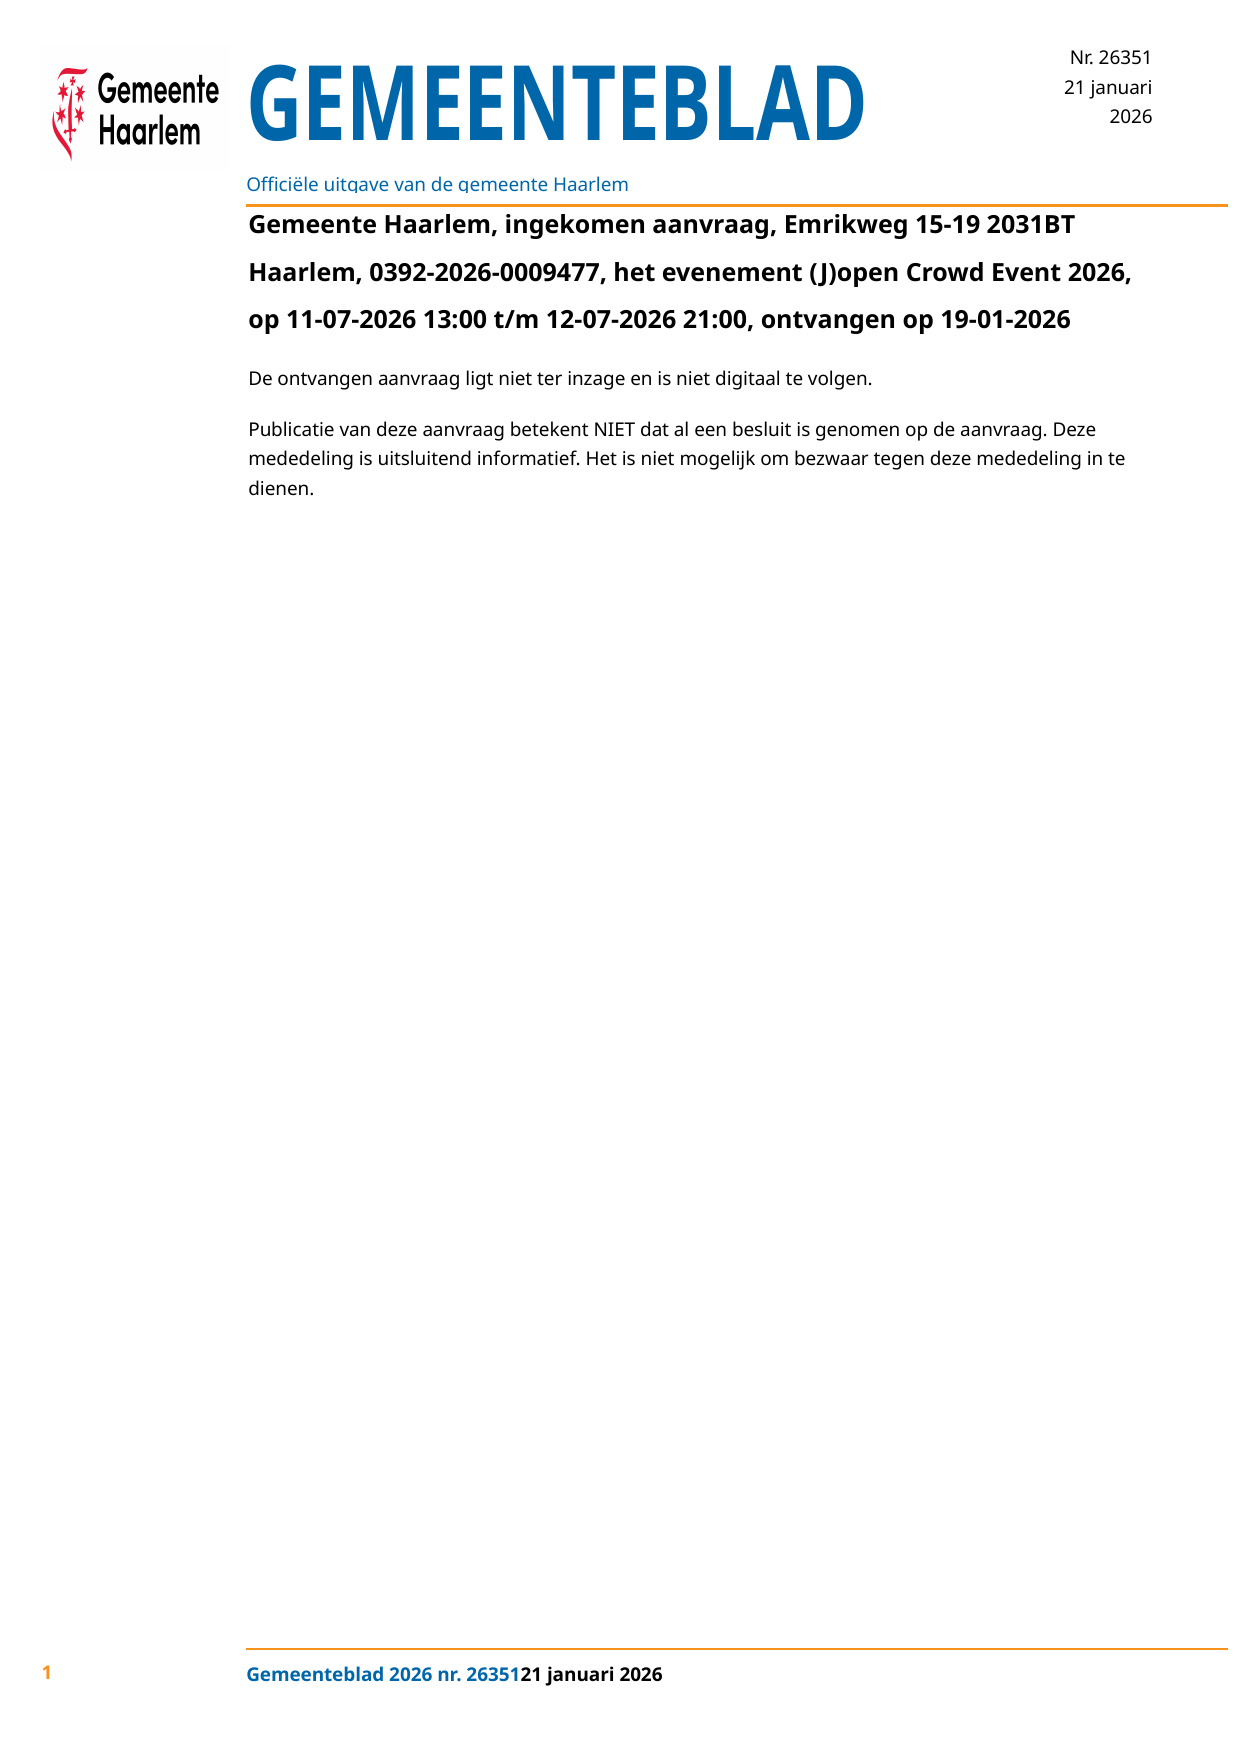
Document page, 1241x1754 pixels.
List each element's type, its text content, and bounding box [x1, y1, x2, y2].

text Publicatie van deze aanvraag betekent NIET dat al een besluit is genomen op de aanvraag. Deze mededeling is uitsluitend informatief. Het is niet mogelijk om bezwaar tegen deze mededeling in te dienen. [248, 416, 1152, 501]
picture [41, 47, 231, 172]
text De ontvangen aanvraag ligt niet ter inzage en is niet digitaal te volgen. [248, 366, 1152, 391]
text Gemeente Haarlem, ingekomen aanvraag, Emrikweg 15-19 2031BT Haarlem, 0392-2026-0009477, het evenement (J)open Crowd Event 2026, op 11-07-2026 13:00 t/m 12-07-2026 21:00, ontvangen op 19-01-2026 [248, 207, 1152, 336]
